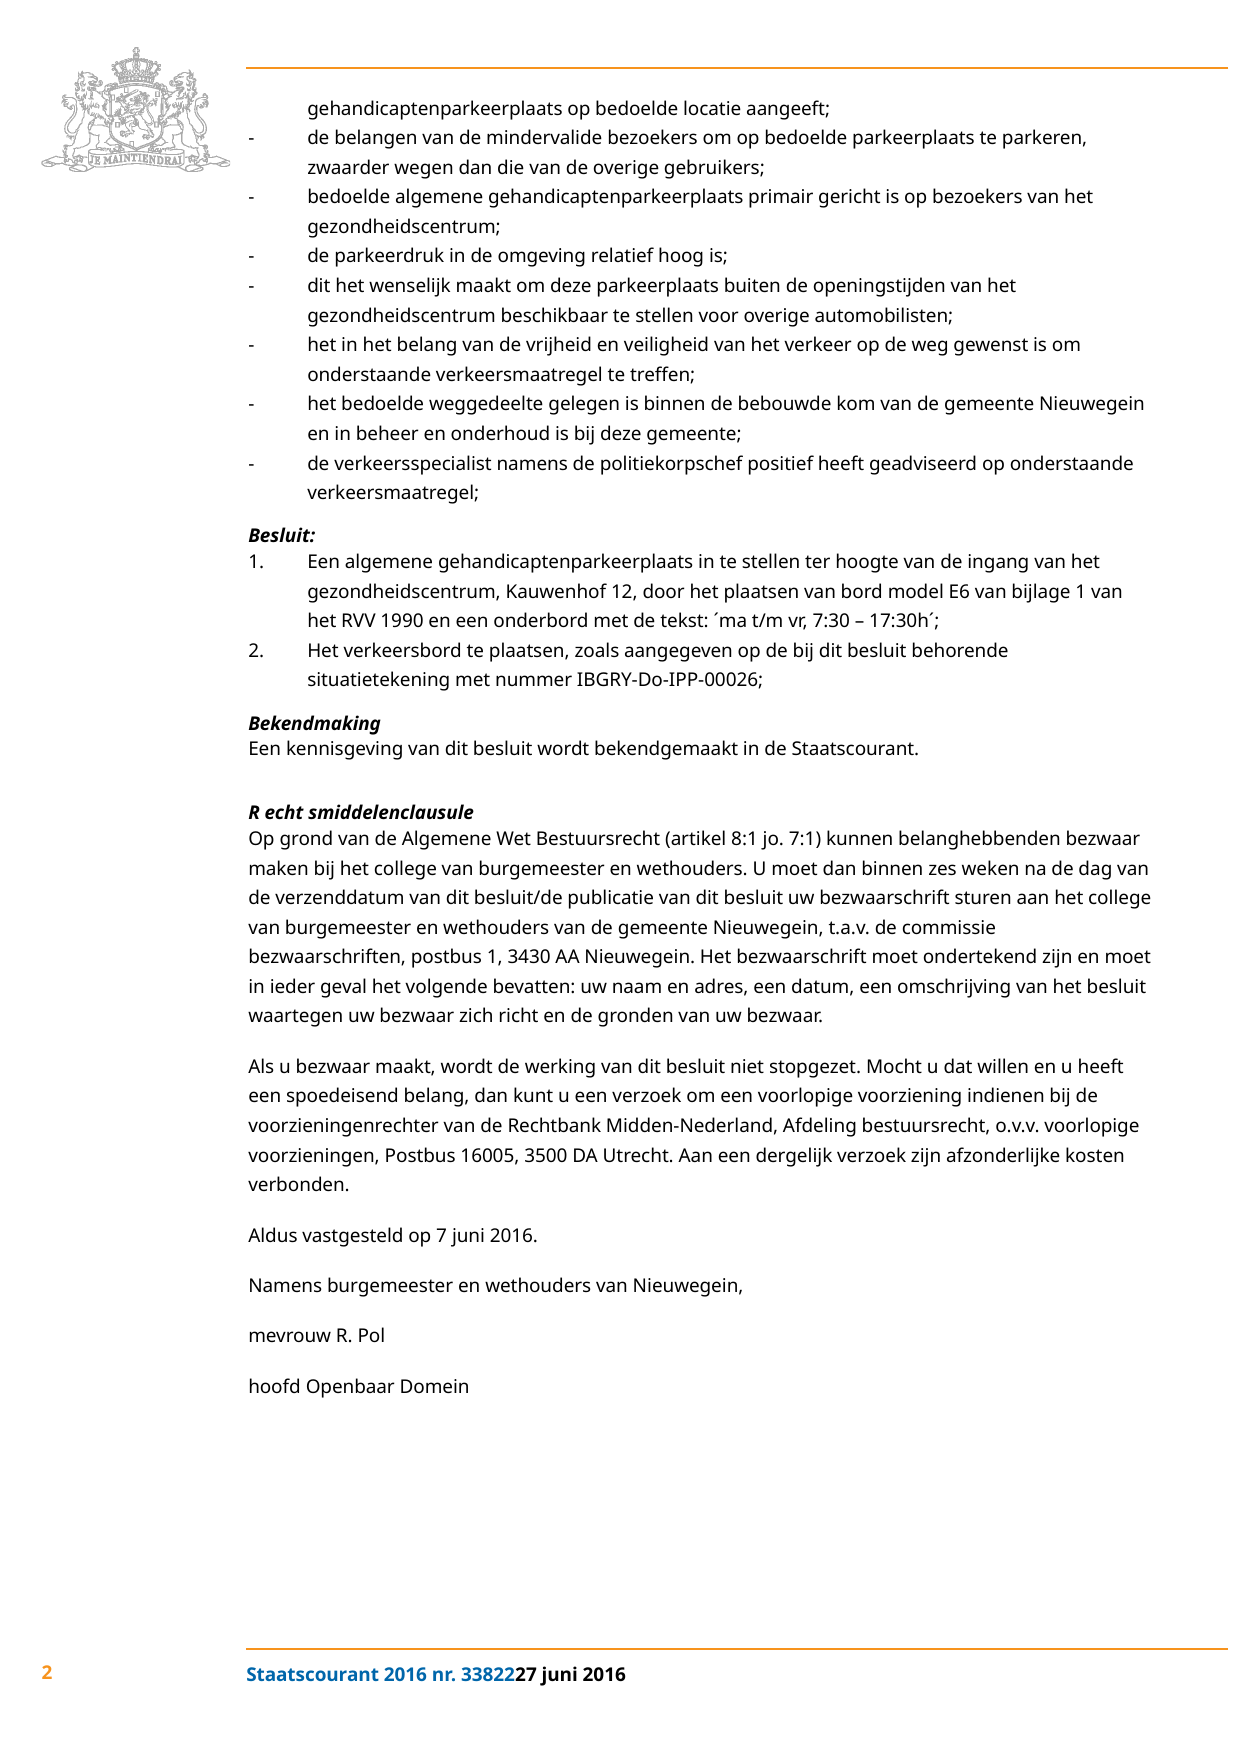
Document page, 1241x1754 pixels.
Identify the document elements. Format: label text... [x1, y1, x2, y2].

text Namens burgemeester en wethouders van Nieuwegein, [248, 1272, 1152, 1298]
list het bedoelde weggedeelte gelegen is binnen de bebouwde kom van de gemeente Nieuwegein en in beheer en onderhoud is bij deze gemeente; [248, 391, 1152, 446]
list het in het belang van de vrijheid en veiligheid van het verkeer op de weg gewenst is om onderstaande verkeersmaatregel te treffen; [248, 331, 1152, 387]
text Een kennisgeving van dit besluit wordt bekendgemaakt in de Staatscourant. [248, 735, 1152, 761]
text Besluit: [248, 522, 1152, 548]
list Het verkeersbord te plaatsen, zoals aangegeven op de bij dit besluit behorende situatietekening met nummer IBGRY-Do-IPP-00026; [248, 637, 1152, 692]
list bedoelde algemene gehandicaptenparkeerplaats primair gericht is op bezoekers van het gezondheidscentrum; [248, 183, 1152, 239]
list gehandicaptenparkeerplaats op bedoelde locatie aangeeft; [248, 95, 1152, 121]
text Op grond van de Algemene Wet Bestuursrecht (artikel 8:1 jo. 7:1) kunnen belanghebbenden bezwaar maken bij het college van burgemeester en wethouders. U moet dan binnen zes weken na de dag van de verzenddatum van dit besluit/de publicatie van dit besluit uw bezwaarschrift sturen aan het college van burgemeester en wethouders van de gemeente Nieuwegein, t.a.v. de commissie bezwaarschriften, postbus 1, 3430 AA Nieuwegein. Het bezwaarschrift moet ondertekend zijn en moet in ieder geval het volgende bevatten: uw naam en adres, een datum, een omschrijving van het besluit waartegen uw bezwaar zich richt en de gronden van uw bezwaar. [248, 825, 1152, 1028]
text Als u bezwaar maakt, wordt de werking van dit besluit niet stopgezet. Mocht u dat willen en u heeft een spoedeisend belang, dan kunt u een verzoek om een voorlopige voorziening indienen bij de voorzieningenrechter van de Rechtbank Midden-Nederland, Afdeling bestuursrecht, o.v.v. voorlopige voorzieningen, Postbus 16005, 3500 DA Utrecht. Aan een dergelijk verzoek zijn afzonderlijke kosten verbonden. [248, 1053, 1152, 1197]
text Aldus vastgesteld op 7 juni 2016. [248, 1222, 1152, 1247]
text mevrouw R. Pol [248, 1323, 1152, 1348]
text hoofd Openbaar Domein [248, 1373, 1152, 1399]
list de parkeerdruk in de omgeving relatief hoog is; [248, 243, 1152, 268]
list dit het wenselijk maakt om deze parkeerplaats buiten de openingstijden van het gezondheidscentrum beschikbaar te stellen voor overige automobilisten; [248, 272, 1152, 328]
text Bekendmaking [248, 710, 1152, 735]
text R echt smiddelenclausule [248, 799, 1152, 825]
list de verkeersspecialist namens de politiekorpschef positief heeft geadviseerd op onderstaande verkeersmaatregel; [248, 450, 1152, 505]
list de belangen van de mindervalide bezoekers om op bedoelde parkeerplaats te parkeren, zwaarder wegen dan die van de overige gebruikers; [248, 124, 1152, 180]
picture [41, 47, 231, 172]
list Een algemene gehandicaptenparkeerplaats in te stellen ter hoogte van de ingang van het gezondheidscentrum, Kauwenhof 12, door het plaatsen van bord model E6 van bijlage 1 van het RVV 1990 en een onderbord met de tekst: ´ma t/m vr, 7:30 – 17:30h´; [248, 548, 1152, 633]
